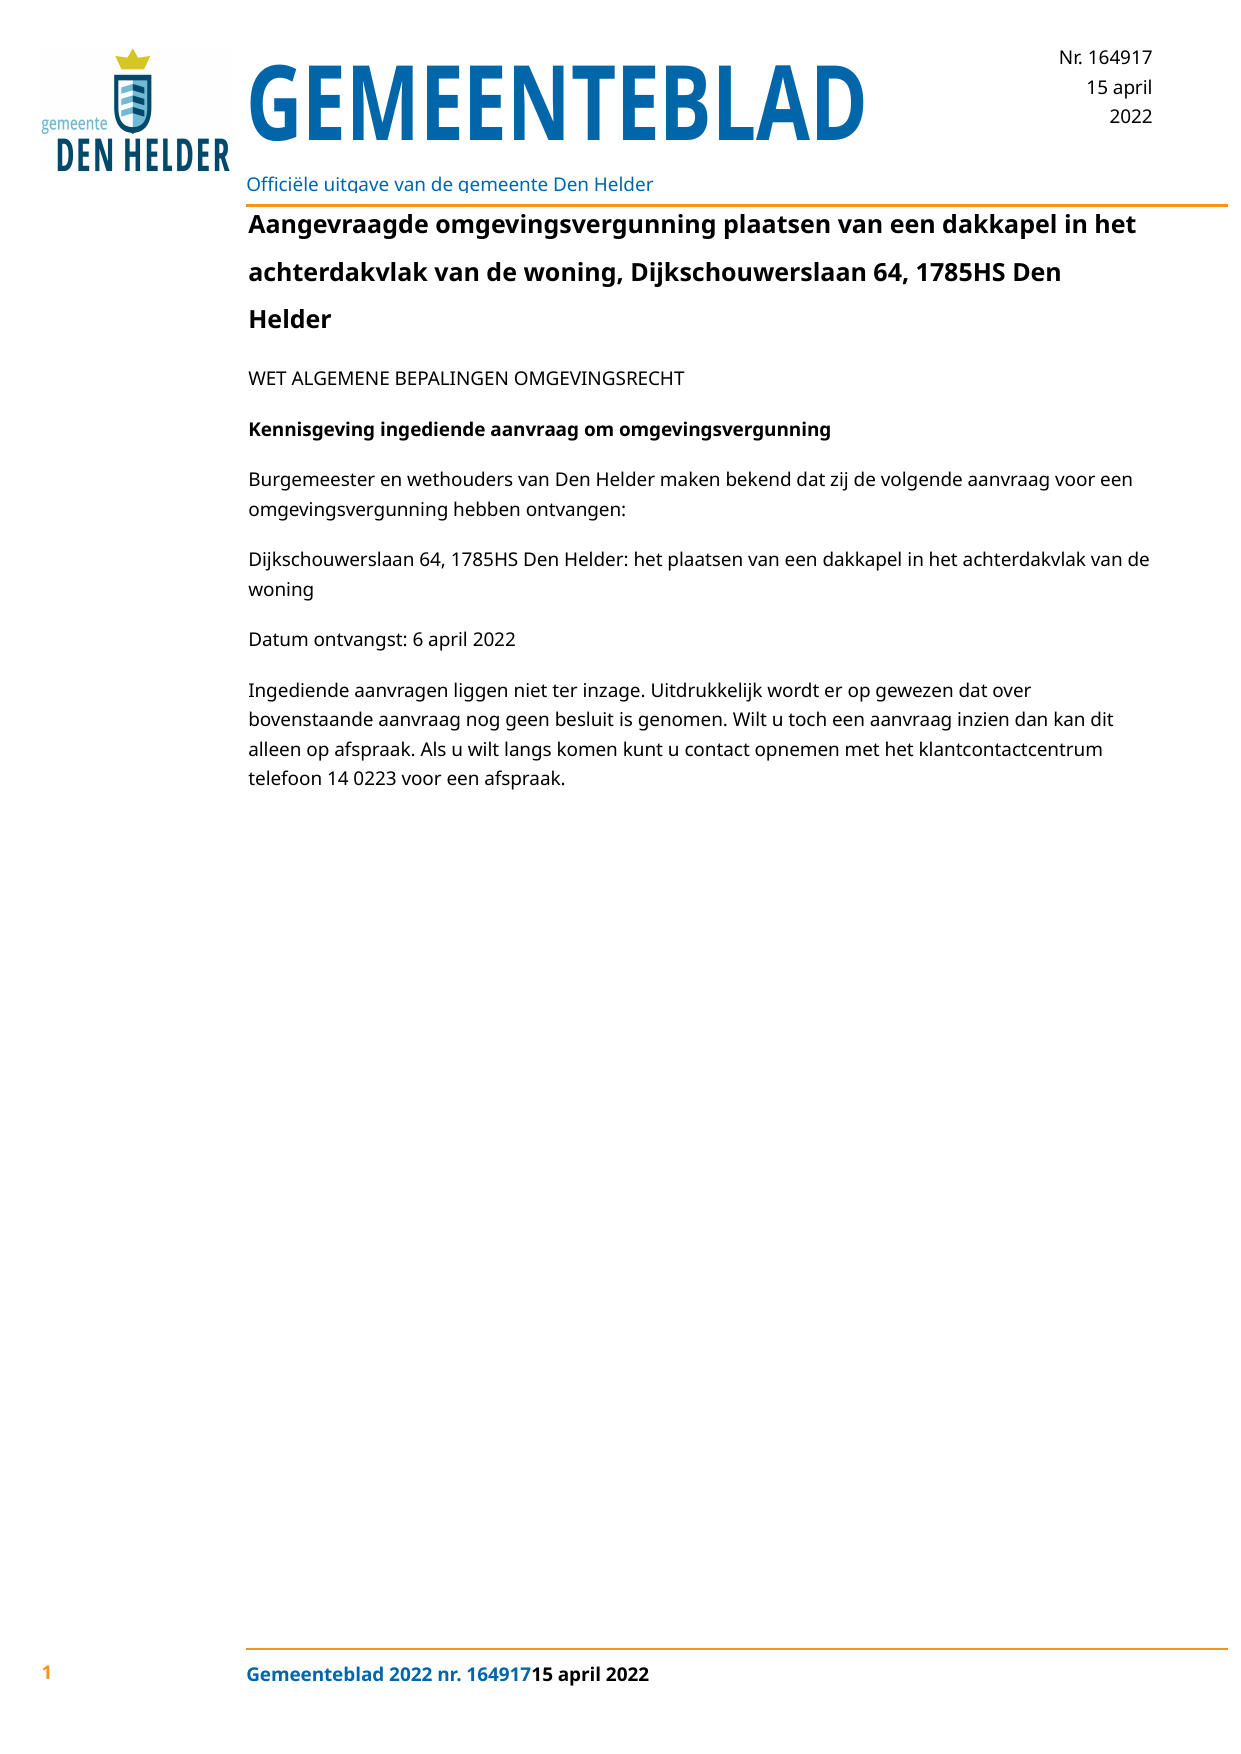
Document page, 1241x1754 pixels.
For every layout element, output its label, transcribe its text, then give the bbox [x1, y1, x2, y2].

picture [182, 144, 187, 165]
text Dijkschouwerslaan 64, 1785HS Den Helder: het plaatsen van een dakkapel in het achterdakvlak van de woning [248, 546, 1152, 602]
picture [130, 157, 135, 172]
text Ingediende aanvragen liggen niet ter inzage. Uitdrukkelijk wordt er op gewezen dat over bovenstaande aanvraag nog geen besluit is genomen. Wilt u toch een aanvraag inzien dan kan dit alleen op afspraak. Als u wilt langs komen kunt u contact opnemen met het klantcontactcentrum telefoon 14 0223 voor een afspraak. [248, 677, 1152, 791]
text Aangevraagde omgevingsvergunning plaatsen van een dakkapel in het achterdakvlak van de woning, Dijkschouwerslaan 64, 1785HS Den Helder [248, 207, 1152, 336]
text Burgemeester en wethouders van Den Helder maken bekend dat zij de volgende aanvraag voor een omgevingsvergunning hebben ontvangen: [248, 466, 1152, 522]
picture [220, 160, 224, 172]
text WET ALGEMENE BEPALINGEN OMGEVINGSRECHT [248, 366, 1152, 391]
picture [100, 154, 106, 172]
picture [41, 47, 231, 172]
text Datum ontvangst: 6 april 2022 [248, 626, 1152, 652]
text Kennisgeving ingediende aanvraag om omgevingsvergunning [248, 416, 1152, 442]
picture [63, 144, 68, 165]
